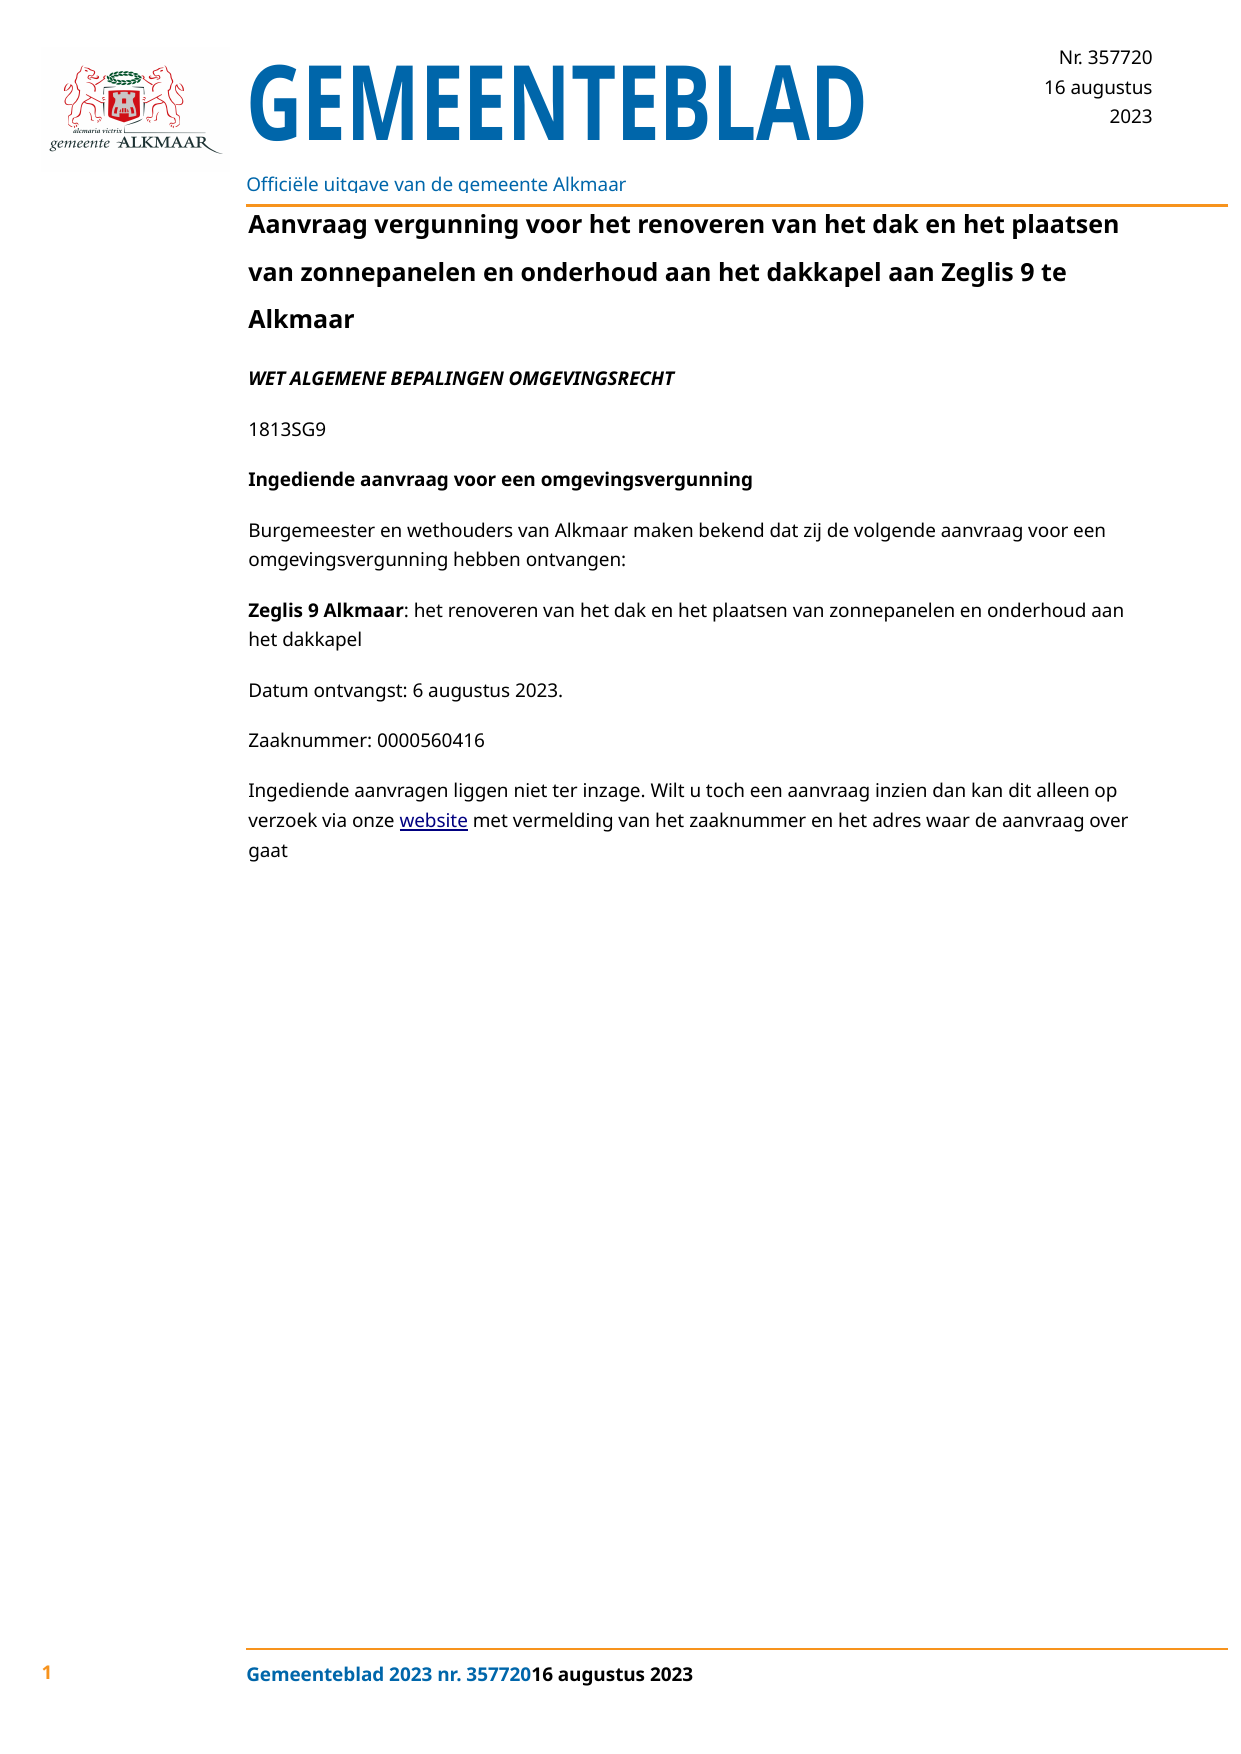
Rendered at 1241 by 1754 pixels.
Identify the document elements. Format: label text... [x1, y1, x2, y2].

text 1813SG9 [248, 416, 1152, 442]
text Ingediende aanvragen liggen niet ter inzage. Wilt u toch een aanvraag inzien dan kan dit alleen op verzoek via onze website met vermelding van het zaaknummer en het adres waar de aanvraag over gaat [248, 778, 1152, 862]
text Burgemeester en wethouders van Alkmaar maken bekend dat zij de volgende aanvraag voor een omgevingsvergunning hebben ontvangen: [248, 517, 1152, 572]
text Zeglis 9 Alkmaar: het renoveren van het dak en het plaatsen van zonnepanelen en onderhoud aan het dakkapel [248, 597, 1152, 652]
text Zaaknummer: 0000560416 [248, 727, 1152, 753]
text WET ALGEMENE BEPALINGEN OMGEVINGSRECHT [248, 366, 1152, 391]
text Ingediende aanvraag voor een omgevingsvergunning [248, 466, 1152, 492]
text Datum ontvangst: 6 augustus 2023. [248, 677, 1152, 702]
text Aanvraag vergunning voor het renoveren van het dak en het plaatsen van zonnepanelen en onderhoud aan het dakkapel aan Zeglis 9 te Alkmaar [248, 207, 1152, 336]
picture [41, 47, 231, 172]
